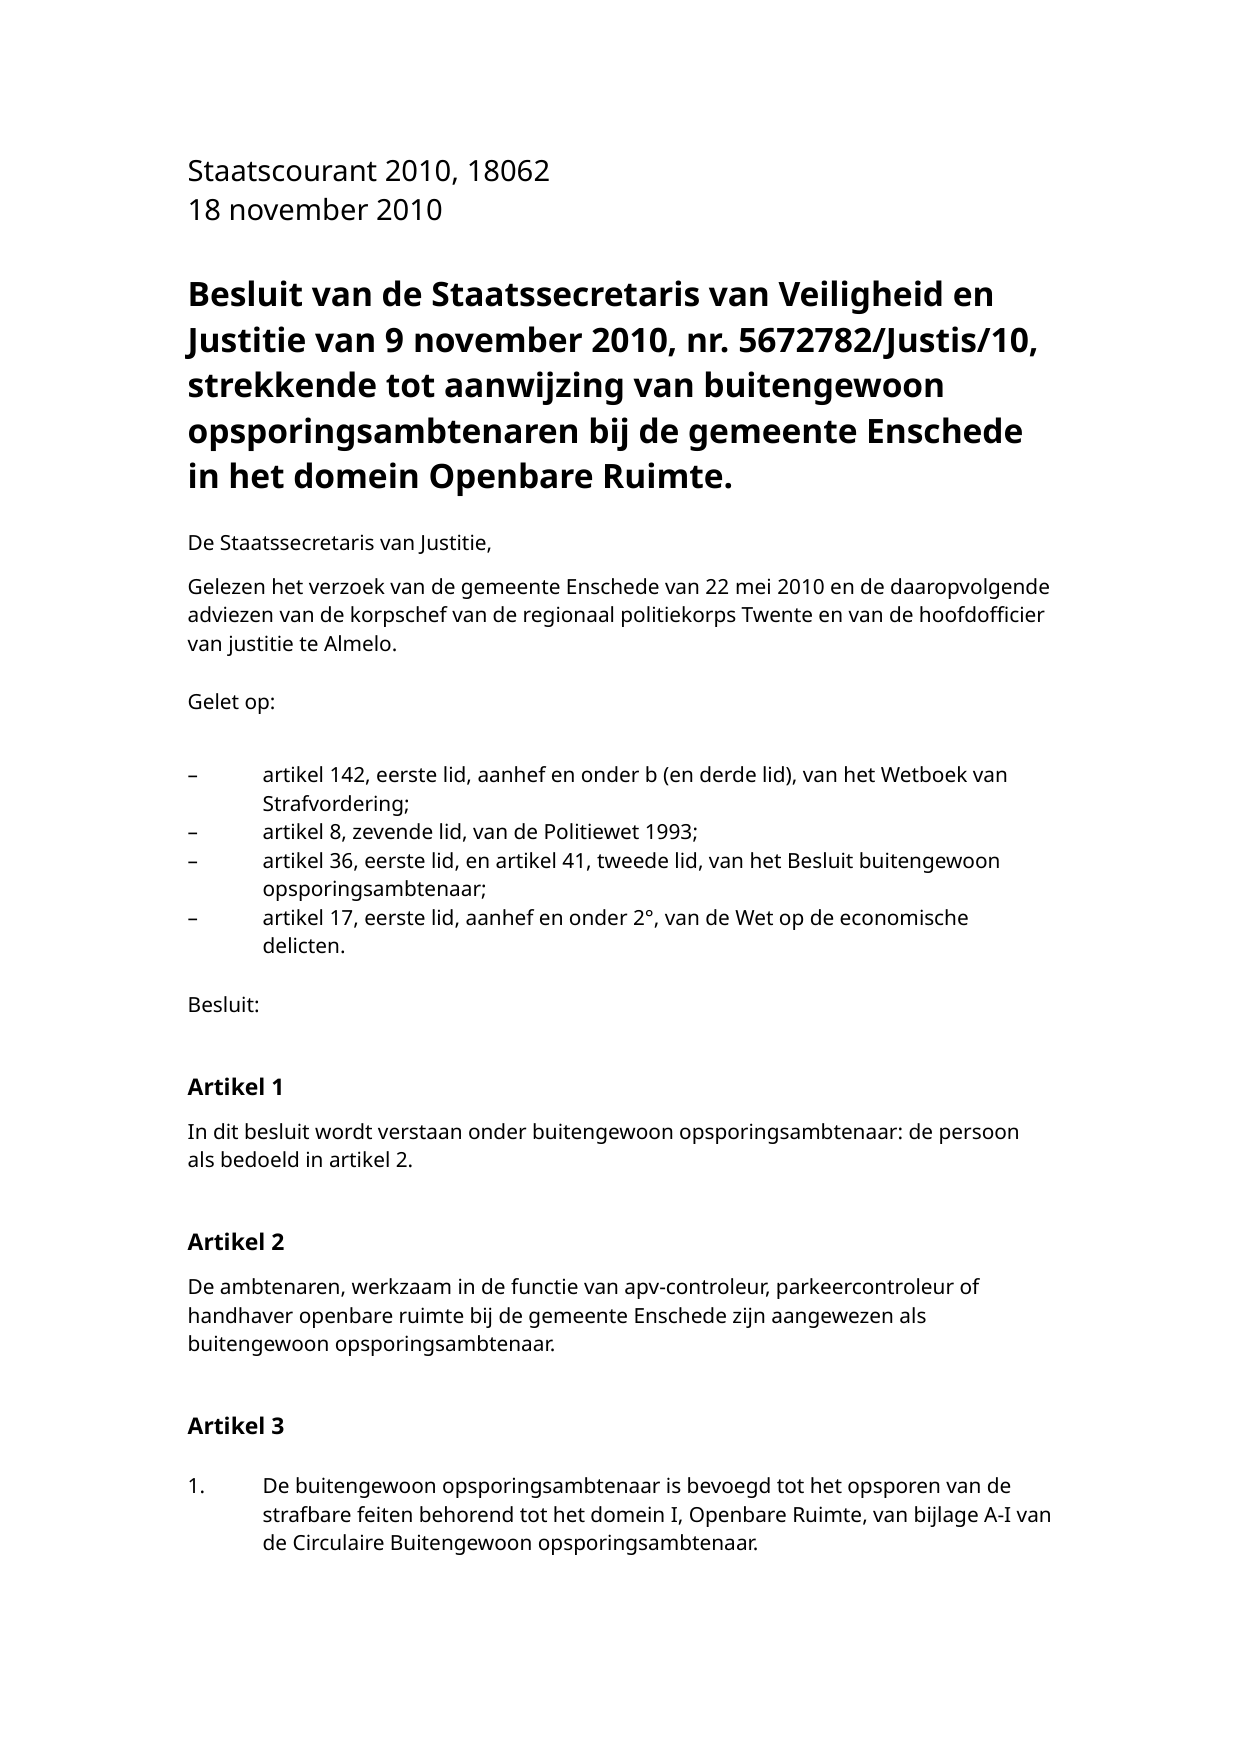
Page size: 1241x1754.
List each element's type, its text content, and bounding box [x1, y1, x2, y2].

list artikel 17, eerste lid, aanhef en onder 2°, van de Wet op de economische delicten. [187, 903, 1053, 960]
text Gelet op: [187, 687, 1053, 716]
text De Staatssecretaris van Justitie, [187, 528, 1053, 557]
text De ambtenaren, werkzaam in de functie van apv-controleur, parkeercontroleur of handhaver openbare ruimte bij de gemeente Enschede zijn aangewezen als buitengewoon opsporingsambtenaar. [187, 1272, 1053, 1358]
text 18 november 2010 [187, 190, 1053, 229]
text Staatscourant 2010, 18062 [187, 150, 1053, 190]
list artikel 36, eerste lid, en artikel 41, tweede lid, van het Besluit buitengewoon opsporingsambtenaar; [187, 846, 1053, 903]
text Gelezen het verzoek van de gemeente Enschede van 22 mei 2010 en de daaropvolgende adviezen van de korpschef van de regionaal politiekorps Twente en van de hoofdofficier van justitie te Almelo. [187, 572, 1053, 657]
subtitle Artikel 2 [187, 1226, 1053, 1257]
list artikel 8, zevende lid, van de Politiewet 1993; [187, 817, 1053, 846]
subtitle Artikel 1 [187, 1071, 1053, 1102]
subtitle Besluit van de Staatssecretaris van Veiligheid en Justitie van 9 november 2010, nr. 5672782/Justis/10, strekkende tot aanwijzing van buitengewoon opsporingsambtenaren bij de gemeente Enschede in het domein Openbare Ruimte. [187, 271, 1053, 498]
list artikel 142, eerste lid, aanhef en onder b (en derde lid), van het Wetboek van Strafvordering; [187, 761, 1053, 817]
list De buitengewoon opsporingsambtenaar is bevoegd tot het opsporen van de strafbare feiten behorend tot het domein I, Openbare Ruimte, van bijlage A-I van de Circulaire Buitengewoon opsporingsambtenaar. [187, 1472, 1053, 1557]
text In dit besluit wordt verstaan onder buitengewoon opsporingsambtenaar: de persoon als bedoeld in artikel 2. [187, 1117, 1053, 1174]
text Besluit: [187, 990, 1053, 1018]
subtitle Artikel 3 [187, 1410, 1053, 1442]
